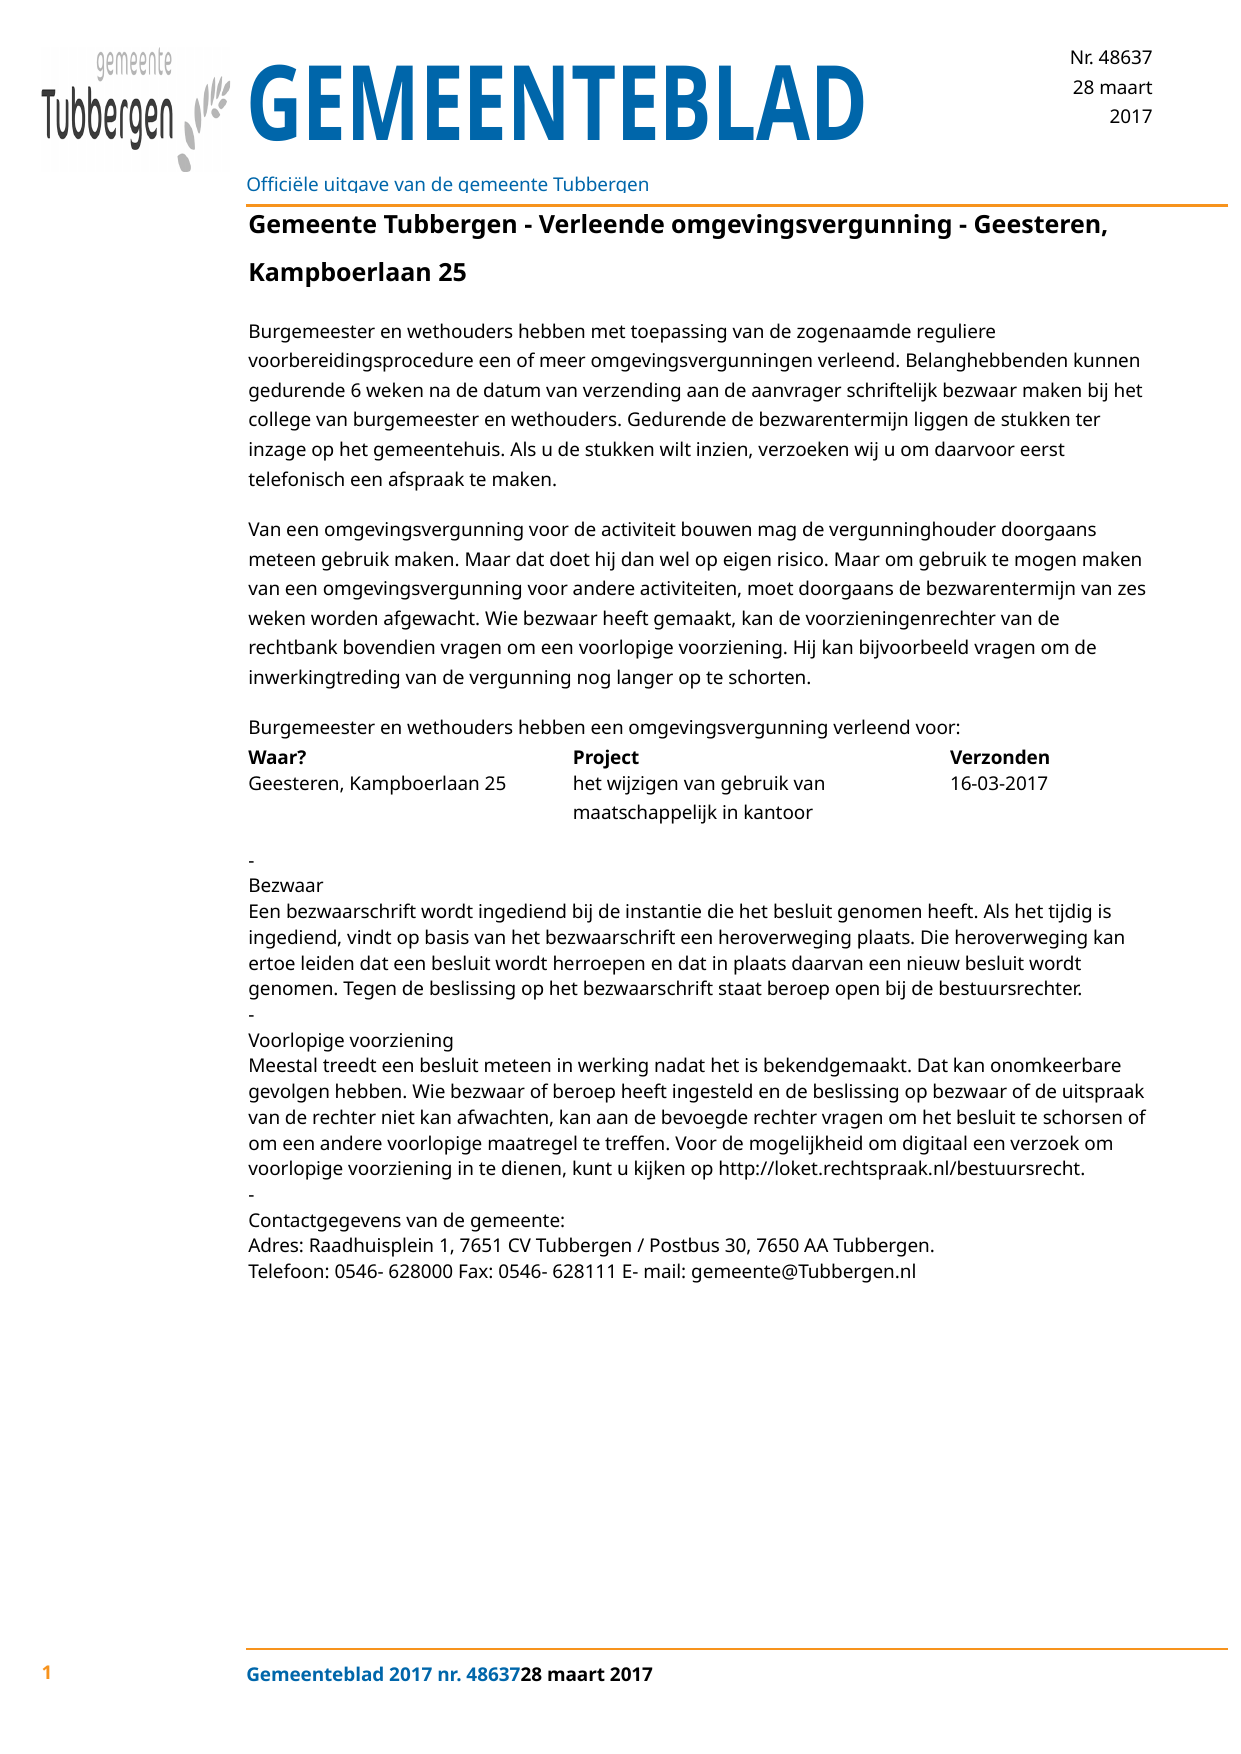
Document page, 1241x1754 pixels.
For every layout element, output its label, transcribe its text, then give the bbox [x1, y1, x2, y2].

text Burgemeester en wethouders hebben met toepassing van de zogenaamde reguliere voorbereidingsprocedure een of meer omgevingsvergunningen verleend. Belanghebbenden kunnen gedurende 6 weken na de datum van verzending aan de aanvrager schriftelijk bezwaar maken bij het college van burgemeester en wethouders. Gedurende de bezwarentermijn liggen de stukken ter inzage op het gemeentehuis. Als u de stukken wilt inzien, verzoeken wij u om daarvoor eerst telefonisch een afspraak te maken. [248, 318, 1152, 492]
table_header Verzonden [950, 744, 1152, 770]
text - [248, 847, 1152, 872]
text Van een omgevingsvergunning voor de activiteit bouwen mag de vergunninghouder doorgaans meteen gebruik maken. Maar dat doet hij dan wel op eigen risico. Maar om gebruik te mogen maken van een omgevingsvergunning voor andere activiteiten, moet doorgaans de bezwarentermijn van zes weken worden afgewacht. Wie bezwaar heeft gemaakt, kan de voorzieningenrechter van de rechtbank bovendien vragen om een voorlopige voorziening. Hij kan bijvoorbeeld vragen om de inwerkingtreding van de vergunning nog langer op te schorten. [248, 516, 1152, 690]
text - [248, 1001, 1152, 1027]
table_header Waar? [248, 744, 573, 770]
table_cell 16-03-2017 [950, 770, 1152, 825]
text Een bezwaarschrift wordt ingediend bij de instantie die het besluit genomen heeft. Als het tijdig is ingediend, vindt op basis van het bezwaarschrift een heroverweging plaats. Die heroverweging kan ertoe leiden dat een besluit wordt herroepen en dat in plaats daarvan een nieuw besluit wordt genomen. Tegen de beslissing op het bezwaarschrift staat beroep open bij de bestuursrechter. [248, 898, 1152, 1001]
text Contactgegevens van de gemeente: [248, 1207, 1152, 1233]
table_cell het wijzigen van gebruik van maatschappelijk in kantoor [573, 770, 950, 825]
text Gemeente Tubbergen - Verleende omgevingsvergunning - Geesteren, Kampboerlaan 25 [248, 207, 1152, 288]
text - [248, 1181, 1152, 1207]
text Meestal treedt een besluit meteen in werking nadat het is bekendgemaakt. Dat kan onomkeerbare gevolgen hebben. Wie bezwaar of beroep heeft ingesteld en de beslissing op bezwaar of de uitspraak van de rechter niet kan afwachten, kan aan de bevoegde rechter vragen om het besluit te schorsen of om een andere voorlopige maatregel te treffen. Voor de mogelijkheid om digitaal een verzoek om voorlopige voorziening in te dienen, kunt u kijken op http://loket.rechtspraak.nl/bestuursrecht. [248, 1053, 1152, 1181]
table_header Project [573, 744, 950, 770]
text Bezwaar [248, 872, 1152, 898]
table_cell Geesteren, Kampboerlaan 25 [248, 770, 573, 825]
text Telefoon: 0546- 628000 Fax: 0546- 628111 E- mail: gemeente@Tubbergen.nl [248, 1258, 1152, 1284]
text Burgemeester en wethouders hebben een omgevingsvergunning verleend voor: [248, 714, 1152, 740]
picture [41, 47, 231, 172]
text Voorlopige voorziening [248, 1027, 1152, 1053]
text Adres: Raadhuisplein 1, 7651 CV Tubbergen / Postbus 30, 7650 AA Tubbergen. [248, 1233, 1152, 1258]
